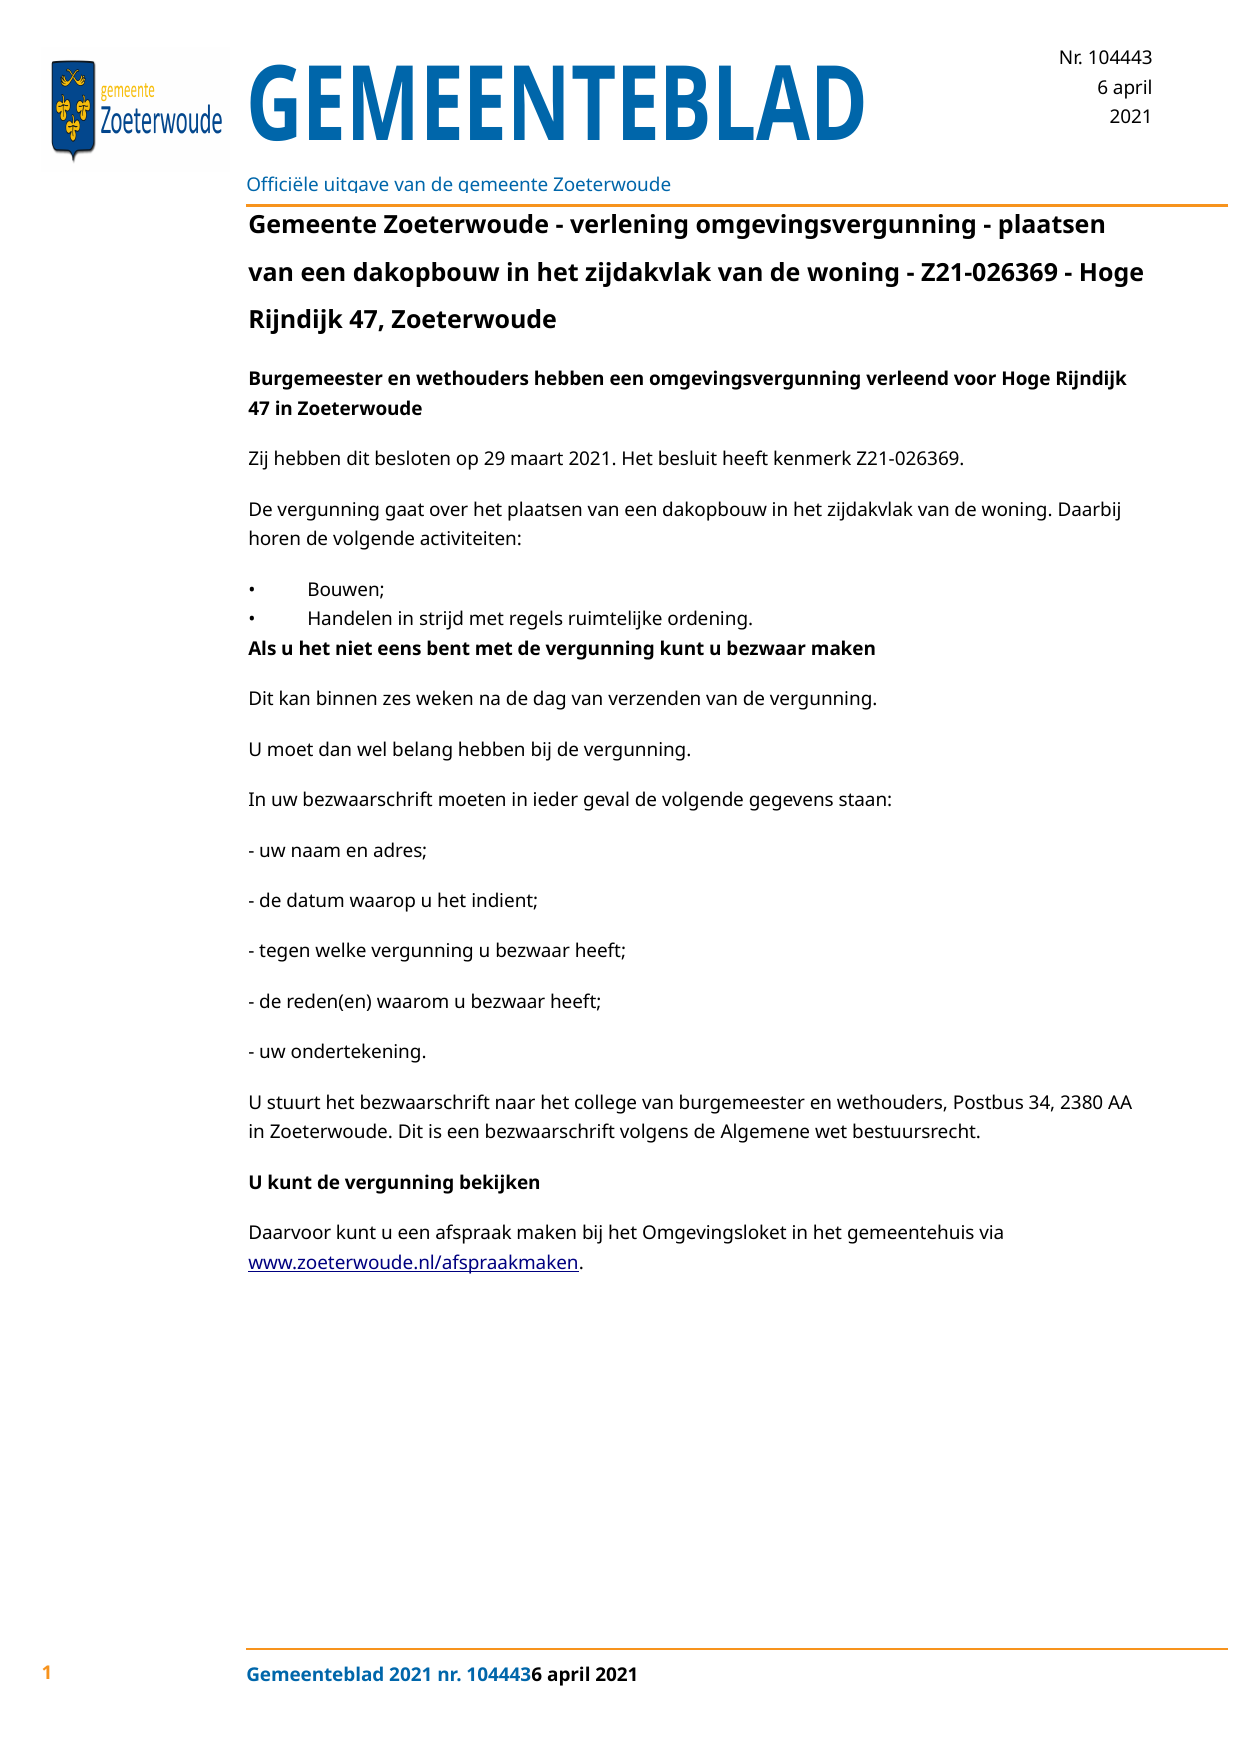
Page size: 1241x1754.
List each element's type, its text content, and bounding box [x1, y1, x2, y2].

list Bouwen; [248, 576, 1152, 602]
text U moet dan wel belang hebben bij de vergunning. [248, 736, 1152, 762]
text Als u het niet eens bent met de vergunning kunt u bezwaar maken [248, 635, 1152, 661]
text Daarvoor kunt u een afspraak maken bij het Omgevingsloket in het gemeentehuis via www.zoeterwoude.nl/afspraakmaken. [248, 1219, 1152, 1274]
text Gemeente Zoeterwoude - verlening omgevingsvergunning - plaatsen van een dakopbouw in het zijdakvlak van de woning - Z21-026369 - Hoge Rijndijk 47, Zoeterwoude [248, 207, 1152, 336]
text Zij hebben dit besloten op 29 maart 2021. Het besluit heeft kenmerk Z21-026369. [248, 446, 1152, 471]
text U stuurt het bezwaarschrift naar het college van burgemeester en wethouders, Postbus 34, 2380 AA in Zoeterwoude. Dit is een bezwaarschrift volgens de Algemene wet bestuursrecht. [248, 1089, 1152, 1144]
text - uw naam en adres; [248, 837, 1152, 862]
text - uw ondertekening. [248, 1038, 1152, 1064]
text - de datum waarop u het indient; [248, 887, 1152, 913]
text Dit kan binnen zes weken na de dag van verzenden van de vergunning. [248, 686, 1152, 711]
text De vergunning gaat over het plaatsen van een dakopbouw in het zijdakvlak van de woning. Daarbij horen de volgende activiteiten: [248, 496, 1152, 551]
text In uw bezwaarschrift moeten in ieder geval de volgende gegevens staan: [248, 786, 1152, 812]
text Burgemeester en wethouders hebben een omgevingsvergunning verleend voor Hoge Rijndijk 47 in Zoeterwoude [248, 366, 1152, 421]
text U kunt de vergunning bekijken [248, 1169, 1152, 1194]
text - tegen welke vergunning u bezwaar heeft; [248, 938, 1152, 963]
list Handelen in strijd met regels ruimtelijke ordening. [248, 606, 1152, 631]
picture [41, 47, 231, 172]
text - de reden(en) waarom u bezwaar heeft; [248, 988, 1152, 1014]
